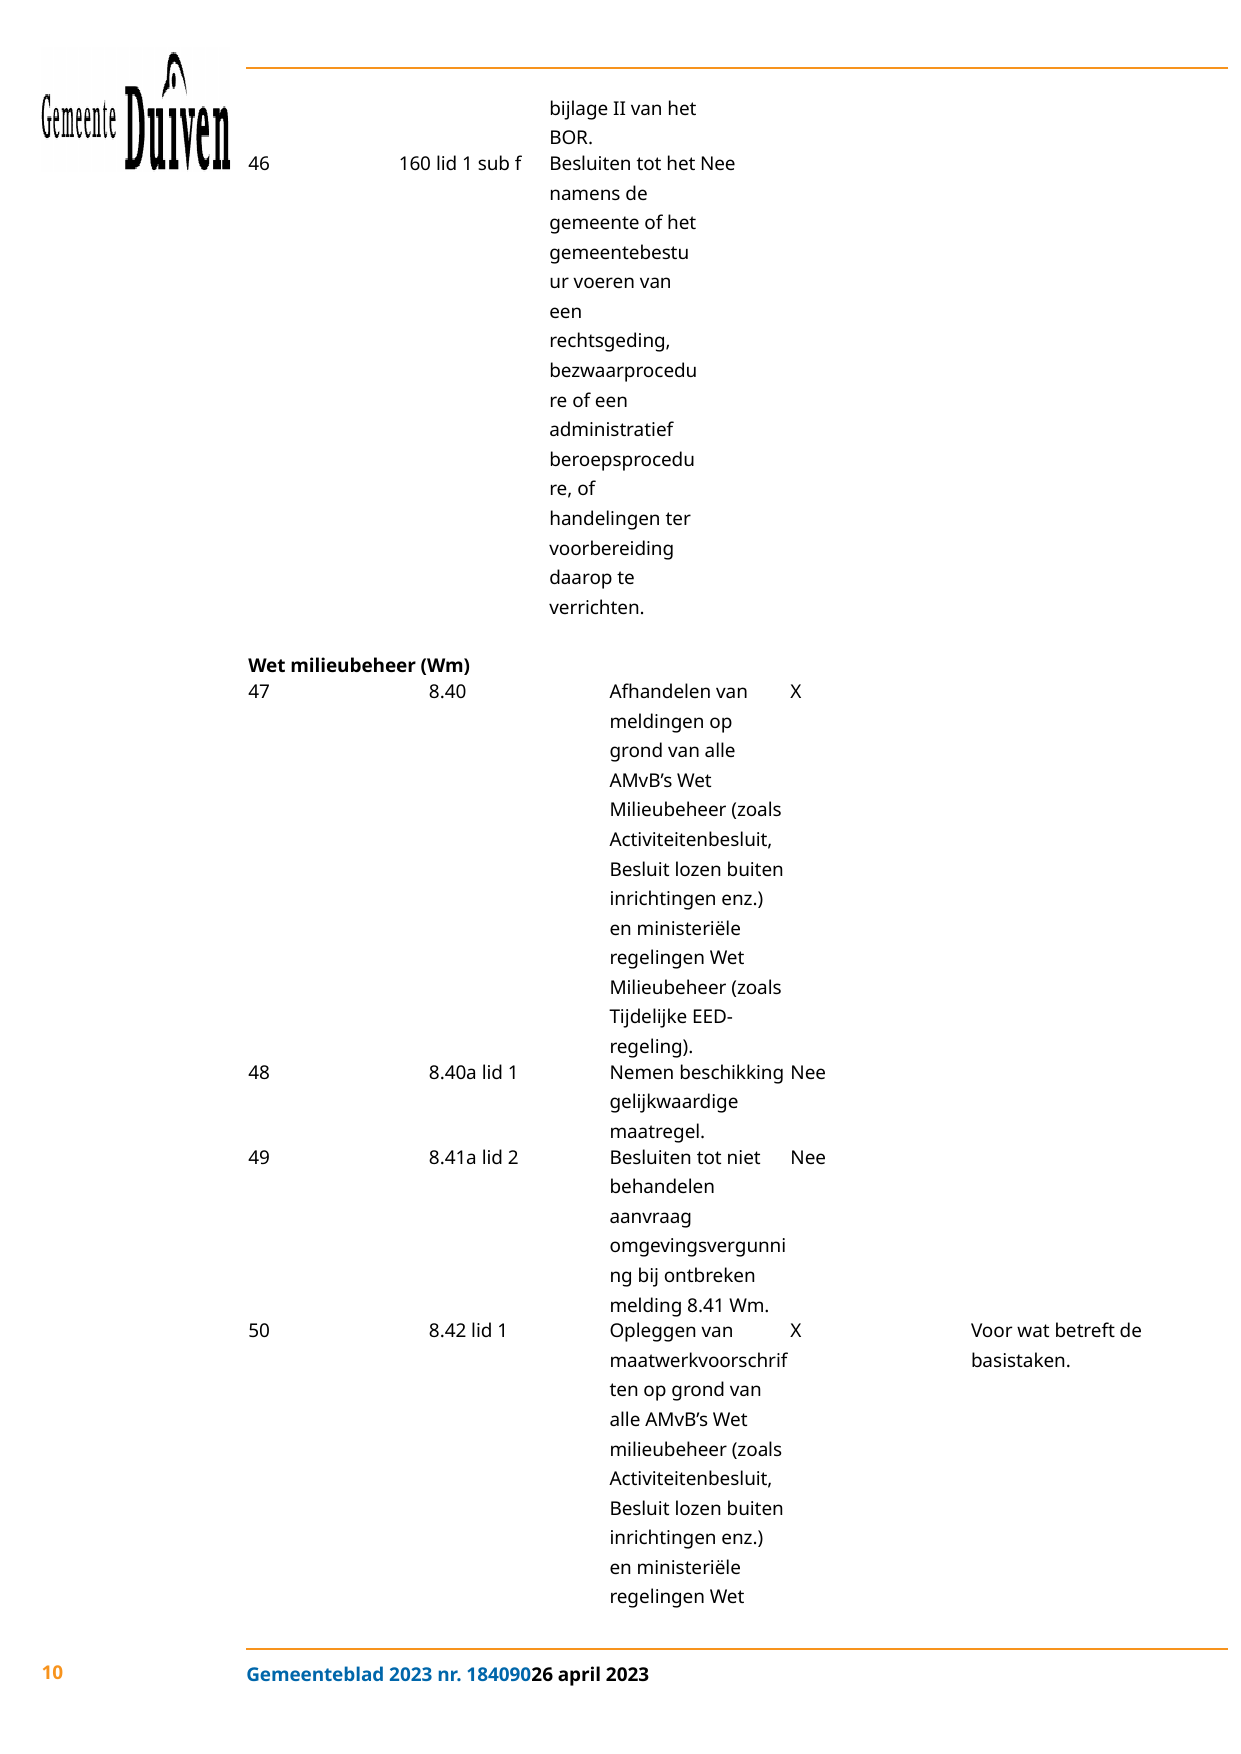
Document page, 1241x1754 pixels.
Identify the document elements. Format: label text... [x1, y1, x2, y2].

table_cell 49 [248, 1144, 429, 1317]
table_cell 160 lid 1 sub f [399, 150, 549, 619]
table_cell [850, 95, 1001, 150]
table_cell 50 [248, 1318, 429, 1609]
table_cell [700, 95, 850, 150]
table_cell 47 [248, 678, 429, 1059]
table_cell bijlage II van het BOR. [549, 95, 700, 150]
table_cell Opleggen van maatwerkvoorschriften op grond van alle AMvB’s Wet milieubeheer (zoals Activiteitenbesluit, Besluit lozen buiten inrichtingen enz.) en ministeriële regelingen Wet [609, 1318, 790, 1609]
table_cell [399, 95, 549, 150]
table_cell Nee [790, 1059, 971, 1144]
table_cell [971, 1144, 1152, 1317]
table_cell [248, 95, 398, 150]
table_header Wet milieubeheer (Wm) [248, 653, 1152, 678]
table_cell [1001, 150, 1152, 619]
table_cell X [790, 1318, 971, 1609]
table_cell 8.41a lid 2 [429, 1144, 609, 1317]
table_cell [971, 678, 1152, 1059]
table_cell 8.40 [429, 678, 609, 1059]
table_cell [971, 1059, 1152, 1144]
table_cell [1001, 95, 1152, 150]
table_cell 46 [248, 150, 398, 619]
table_cell [850, 150, 1001, 619]
table_cell Besluiten tot het namens de gemeente of het gemeentebestuur voeren van een rechtsgeding, bezwaarprocedure of een administratief beroepsprocedure, of handelingen ter voorbereiding daarop te verrichten. [549, 150, 700, 619]
table_cell Nee [700, 150, 850, 619]
table_cell Afhandelen van meldingen op grond van alle AMvB’s Wet Milieubeheer (zoals Activiteitenbesluit, Besluit lozen buiten inrichtingen enz.) en ministeriële regelingen Wet Milieubeheer (zoals Tijdelijke EED-regeling). [609, 678, 790, 1059]
table_cell 48 [248, 1059, 429, 1144]
table_cell Besluiten tot niet behandelen aanvraag omgevingsvergunning bij ontbreken melding 8.41 Wm. [609, 1144, 790, 1317]
table_cell 8.42 lid 1 [429, 1318, 609, 1609]
table_cell Nee [790, 1144, 971, 1317]
picture [41, 47, 231, 172]
table_cell 8.40a lid 1 [429, 1059, 609, 1144]
table_cell Nemen beschikking gelijkwaardige maatregel. [609, 1059, 790, 1144]
table_cell X [790, 678, 971, 1059]
table_cell Voor wat betreft de basistaken. [971, 1318, 1152, 1609]
